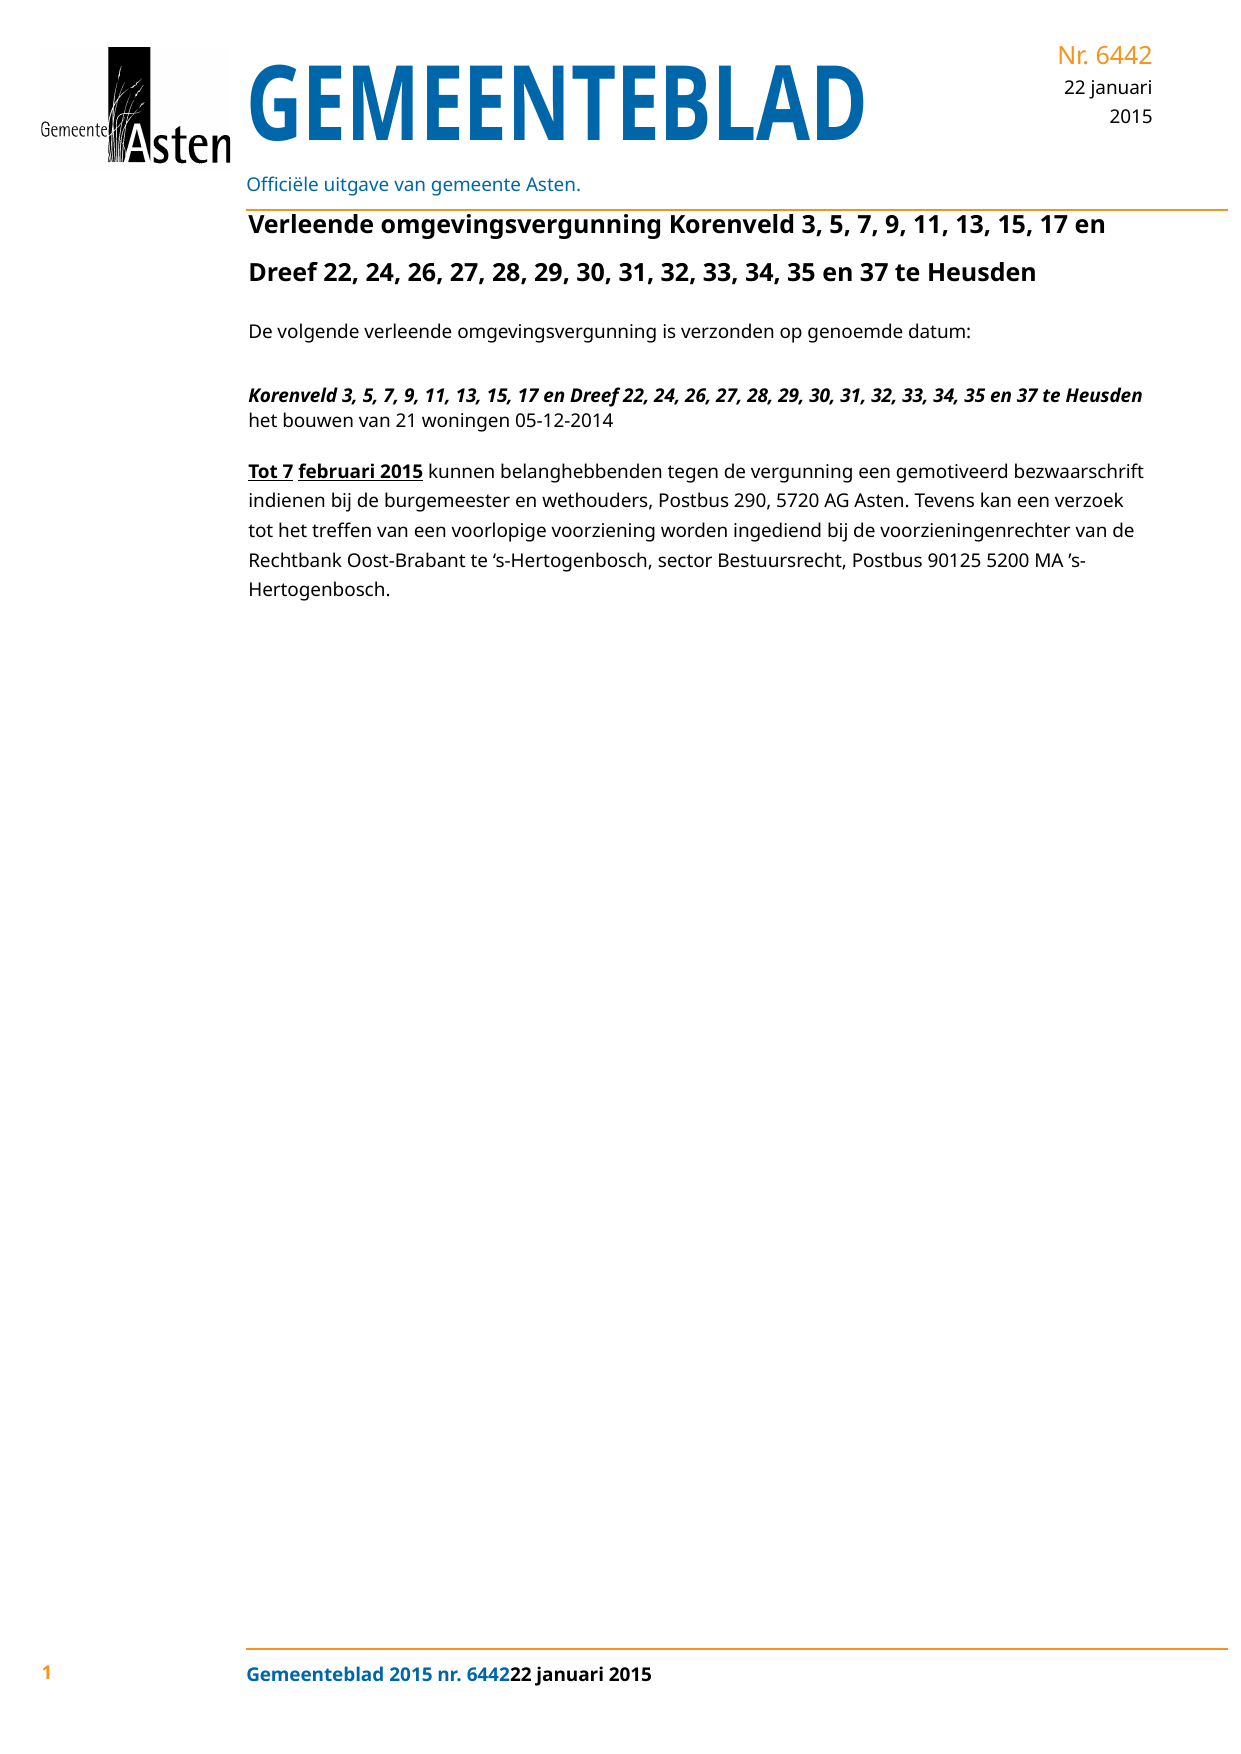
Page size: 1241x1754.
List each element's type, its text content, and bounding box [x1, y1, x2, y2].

text De volgende verleende omgevingsvergunning is verzonden op genoemde datum: [248, 318, 1152, 344]
text Verleende omgevingsvergunning Korenveld 3, 5, 7, 9, 11, 13, 15, 17 en Dreef 22, 24, 26, 27, 28, 29, 30, 31, 32, 33, 34, 35 en 37 te Heusden [248, 211, 1152, 288]
picture [41, 47, 231, 172]
text Korenveld 3, 5, 7, 9, 11, 13, 15, 17 en Dreef 22, 24, 26, 27, 28, 29, 30, 31, 32, 33, 34, 35 en 37 te Heusden [248, 382, 1152, 408]
text het bouwen van 21 woningen 05-12-2014 [248, 408, 1152, 433]
text Tot 7 februari 2015 kunnen belanghebbenden tegen de vergunning een gemotiveerd bezwaarschrift indienen bij de burgemeester en wethouders, Postbus 290, 5720 AG Asten. Tevens kan een verzoek tot het treffen van een voorlopige voorziening worden ingediend bij de voorzieningenrechter van de Rechtbank Oost-Brabant te ‘s-Hertogenbosch, sector Bestuursrecht, Postbus 90125 5200 MA ’s-Hertogenbosch. [248, 458, 1152, 602]
